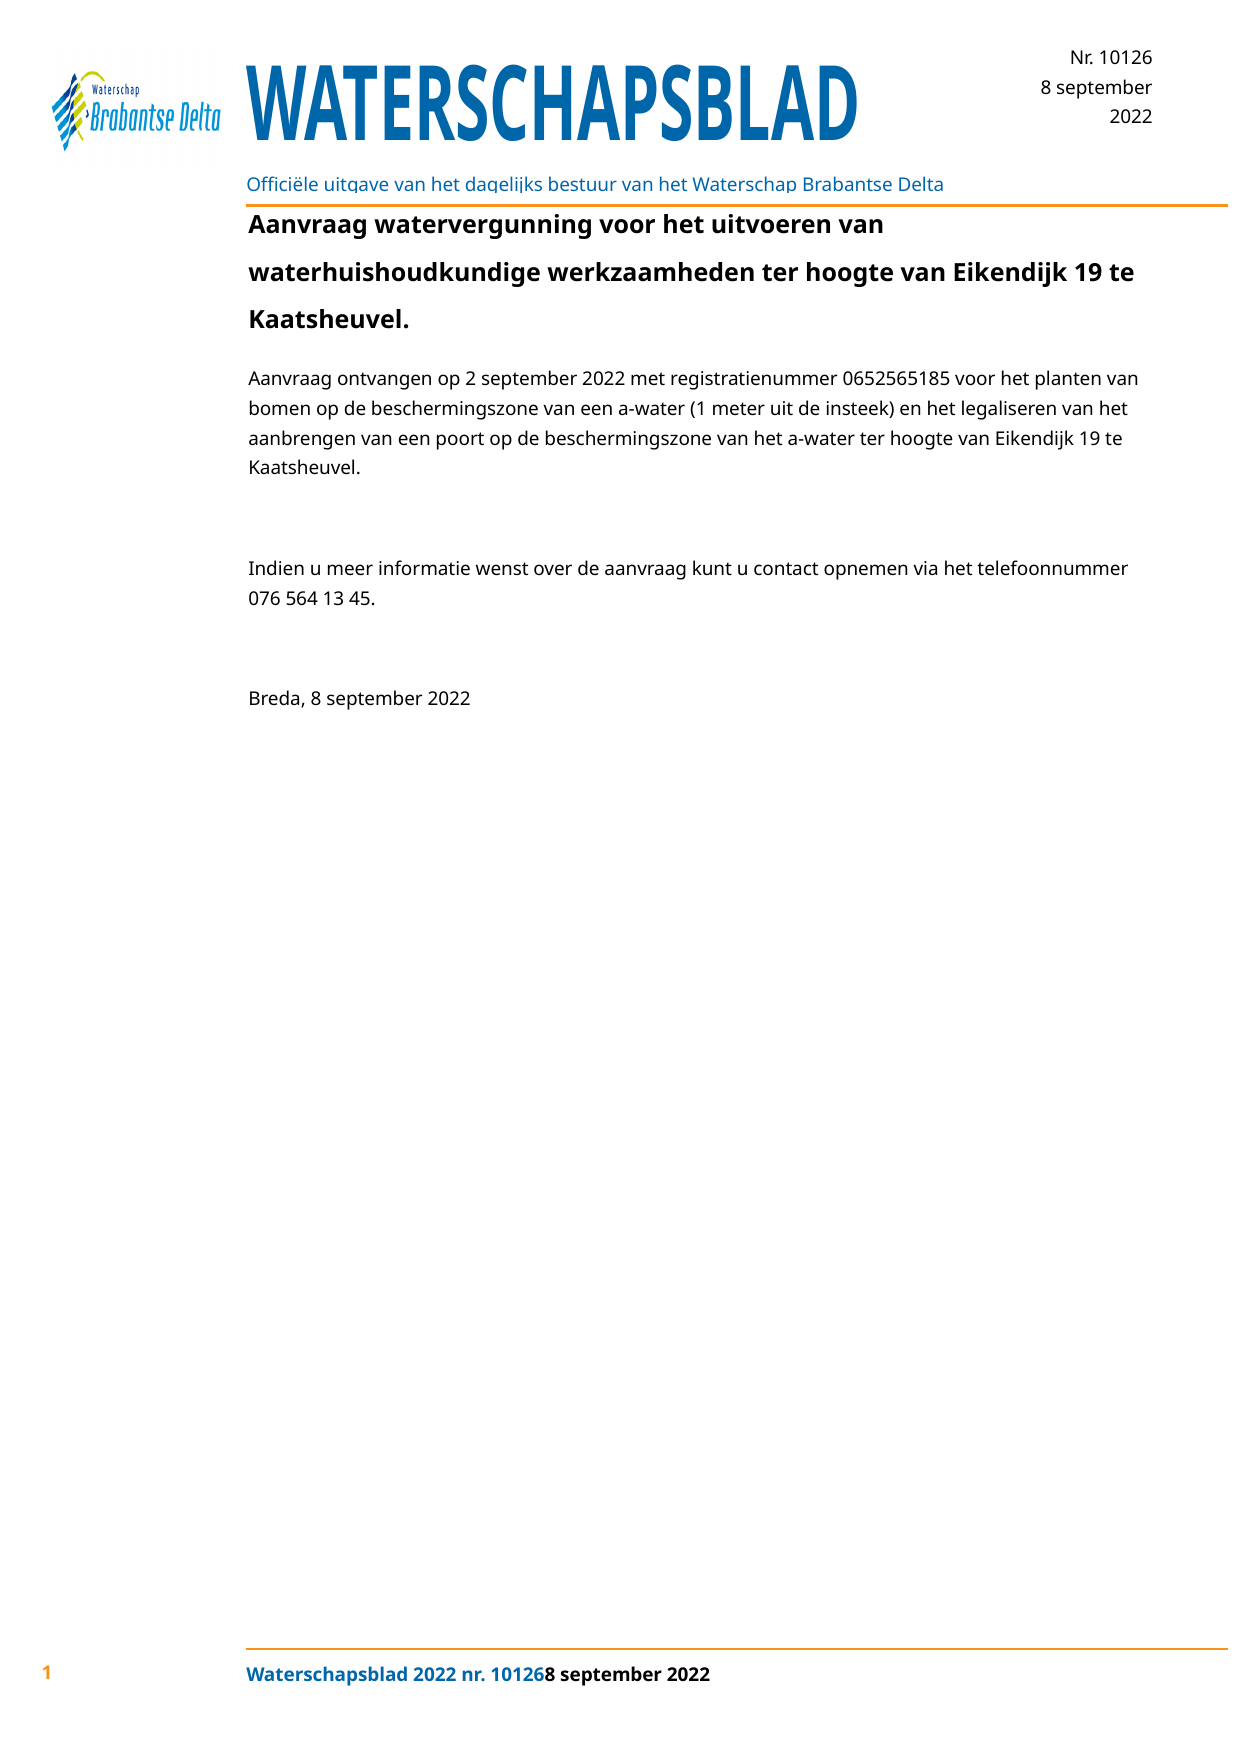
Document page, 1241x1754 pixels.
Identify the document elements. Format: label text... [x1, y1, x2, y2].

text Breda, 8 september 2022 [248, 686, 1152, 711]
picture [41, 47, 231, 172]
text Aanvraag ontvangen op 2 september 2022 met registratienummer 0652565185 voor het planten van bomen op de beschermingszone van een a-water (1 meter uit de insteek) en het legaliseren van het aanbrengen van een poort op de beschermingszone van het a-water ter hoogte van Eikendijk 19 te Kaatsheuvel. [248, 366, 1152, 480]
text Aanvraag watervergunning voor het uitvoeren van waterhuishoudkundige werkzaamheden ter hoogte van Eikendijk 19 te Kaatsheuvel. [248, 207, 1152, 336]
text Indien u meer informatie wenst over de aanvraag kunt u contact opnemen via het telefoonnummer 076 564 13 45. [248, 555, 1152, 610]
